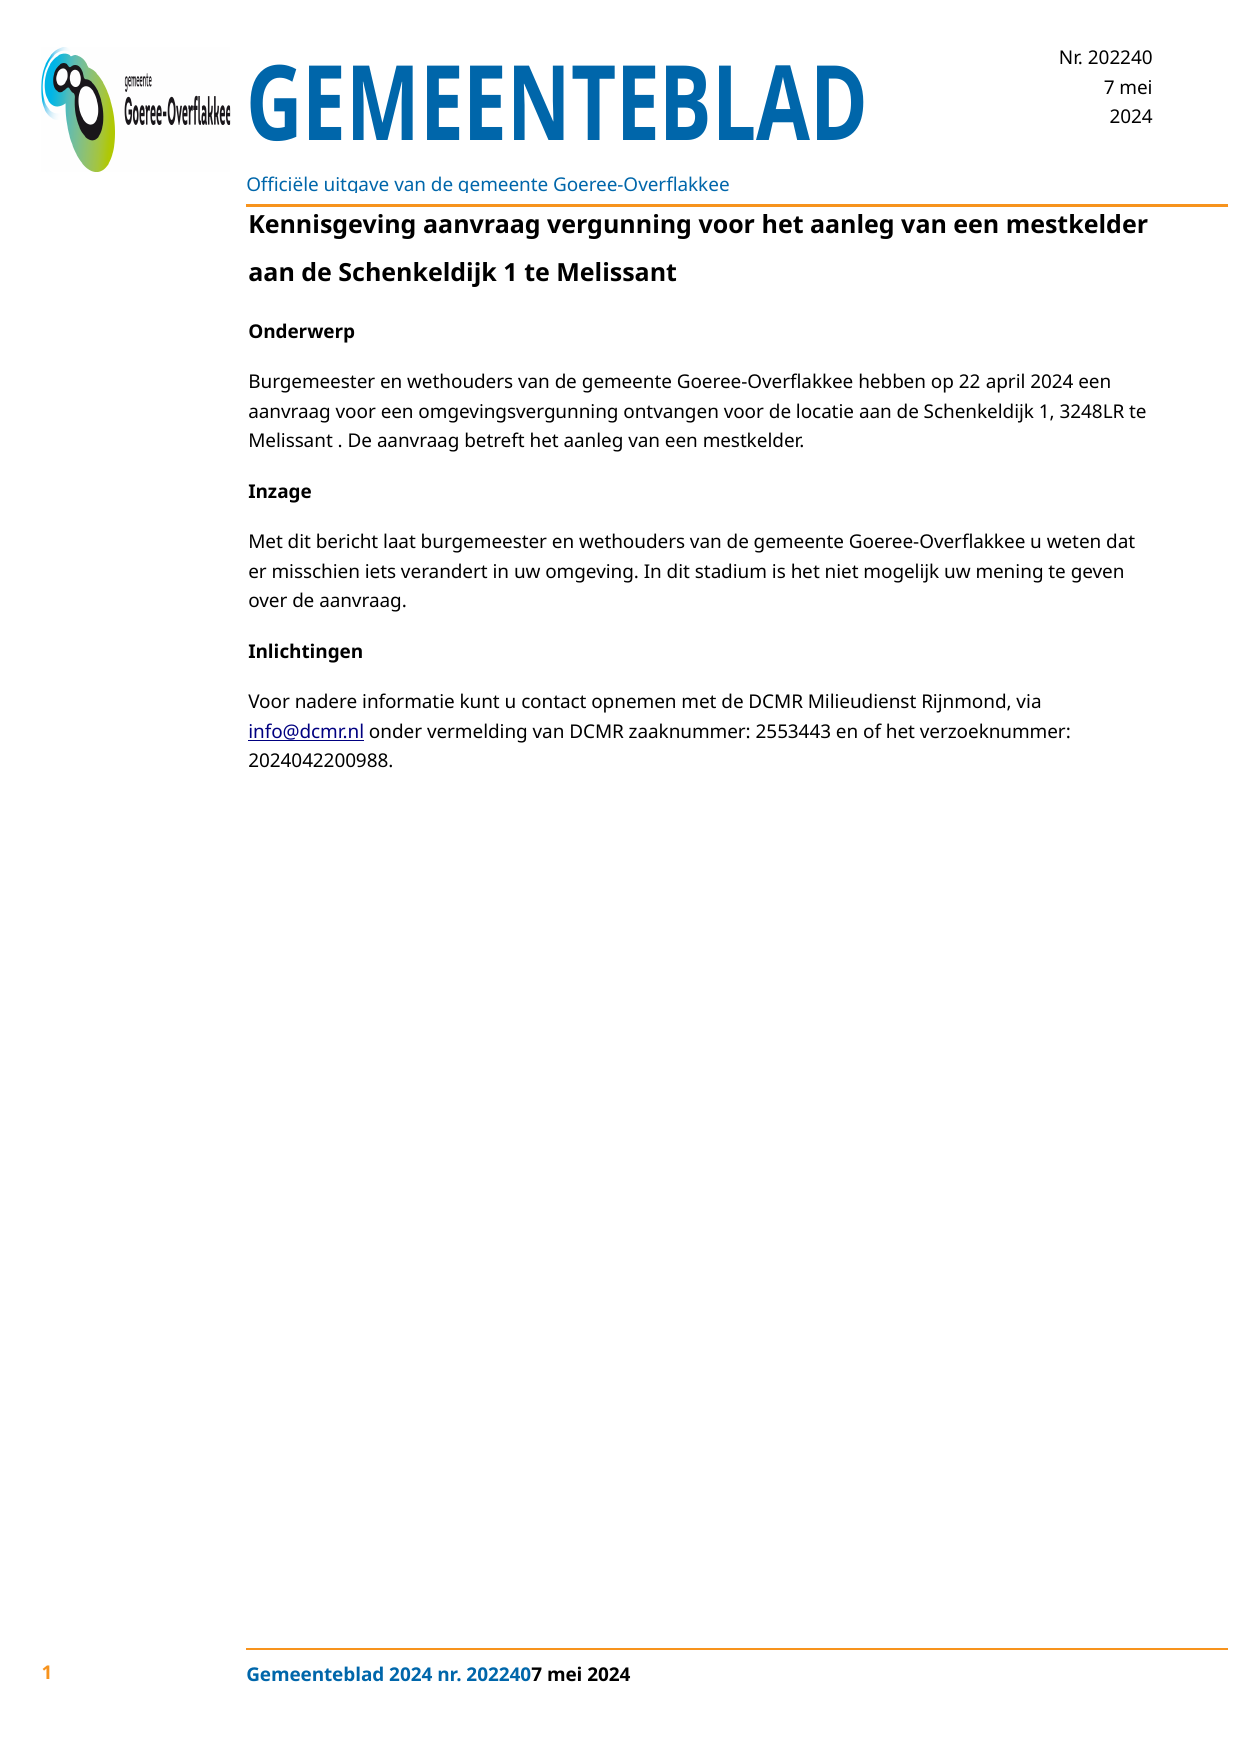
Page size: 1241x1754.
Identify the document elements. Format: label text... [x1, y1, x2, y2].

text Voor nadere informatie kunt u contact opnemen met de DCMR Milieudienst Rijnmond, via info@dcmr.nl onder vermelding van DCMR zaaknummer: 2553443 en of het verzoeknummer: 2024042200988. [248, 688, 1152, 773]
text Inzage [248, 478, 1152, 504]
text Kennisgeving aanvraag vergunning voor het aanleg van een mestkelder aan de Schenkeldijk 1 te Melissant [248, 207, 1152, 288]
text Burgemeester en wethouders van de gemeente Goeree-Overflakkee hebben op 22 april 2024 een aanvraag voor een omgevingsvergunning ontvangen voor de locatie aan de Schenkeldijk 1, 3248LR te Melissant . De aanvraag betreft het aanleg van een mestkelder. [248, 368, 1152, 453]
picture [41, 47, 231, 172]
text Inlichtingen [248, 638, 1152, 664]
text Onderwerp [248, 318, 1152, 344]
text Met dit bericht laat burgemeester en wethouders van de gemeente Goeree-Overflakkee u weten dat er misschien iets verandert in uw omgeving. In dit stadium is het niet mogelijk uw mening te geven over de aanvraag. [248, 528, 1152, 613]
